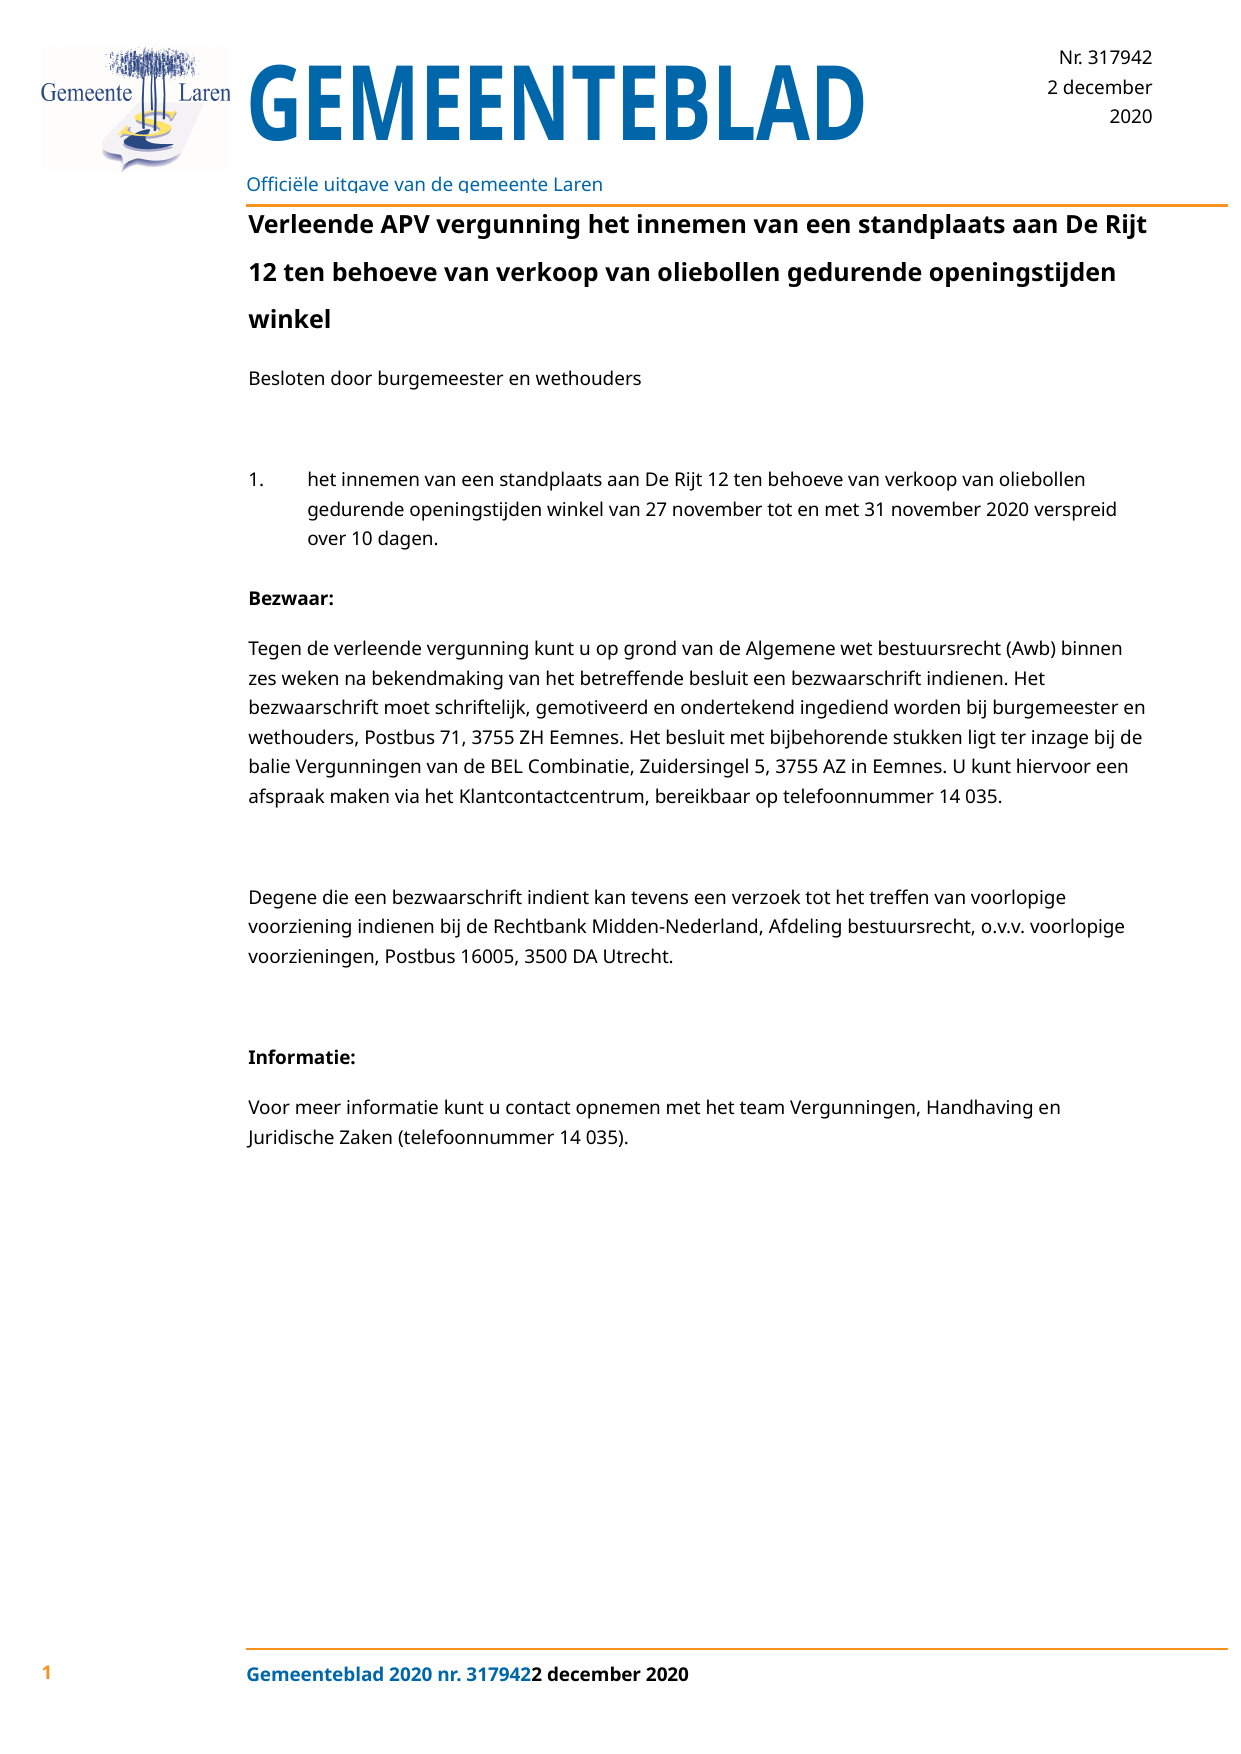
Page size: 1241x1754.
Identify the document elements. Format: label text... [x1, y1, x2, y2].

text Besloten door burgemeester en wethouders [248, 366, 1152, 391]
list het innemen van een standplaats aan De Rijt 12 ten behoeve van verkoop van oliebollen gedurende openingstijden winkel van 27 november tot en met 31 november 2020 verspreid over 10 dagen. [248, 466, 1152, 551]
text Degene die een bezwaarschrift indient kan tevens een verzoek tot het treffen van voorlopige voorziening indienen bij de Rechtbank Midden-Nederland, Afdeling bestuursrecht, o.v.v. voorlopige voorzieningen, Postbus 16005, 3500 DA Utrecht. [248, 884, 1152, 969]
text Voor meer informatie kunt u contact opnemen met het team Vergunningen, Handhaving en Juridische Zaken (telefoonnummer 14 035). [248, 1094, 1152, 1149]
text Bezwaar: [248, 585, 1152, 610]
text Informatie: [248, 1044, 1152, 1069]
text Verleende APV vergunning het innemen van een standplaats aan De Rijt 12 ten behoeve van verkoop van oliebollen gedurende openingstijden winkel [248, 207, 1152, 336]
text Tegen de verleende vergunning kunt u op grond van de Algemene wet bestuursrecht (Awb) binnen zes weken na bekendmaking van het betreffende besluit een bezwaarschrift indienen. Het bezwaarschrift moet schriftelijk, gemotiveerd en ondertekend ingediend worden bij burgemeester en wethouders, Postbus 71, 3755 ZH Eemnes. Het besluit met bijbehorende stukken ligt ter inzage bij de balie Vergunningen van de BEL Combinatie, Zuidersingel 5, 3755 AZ in Eemnes. U kunt hiervoor een afspraak maken via het Klantcontactcentrum, bereikbaar op telefoonnummer 14 035. [248, 635, 1152, 809]
picture [41, 47, 231, 172]
